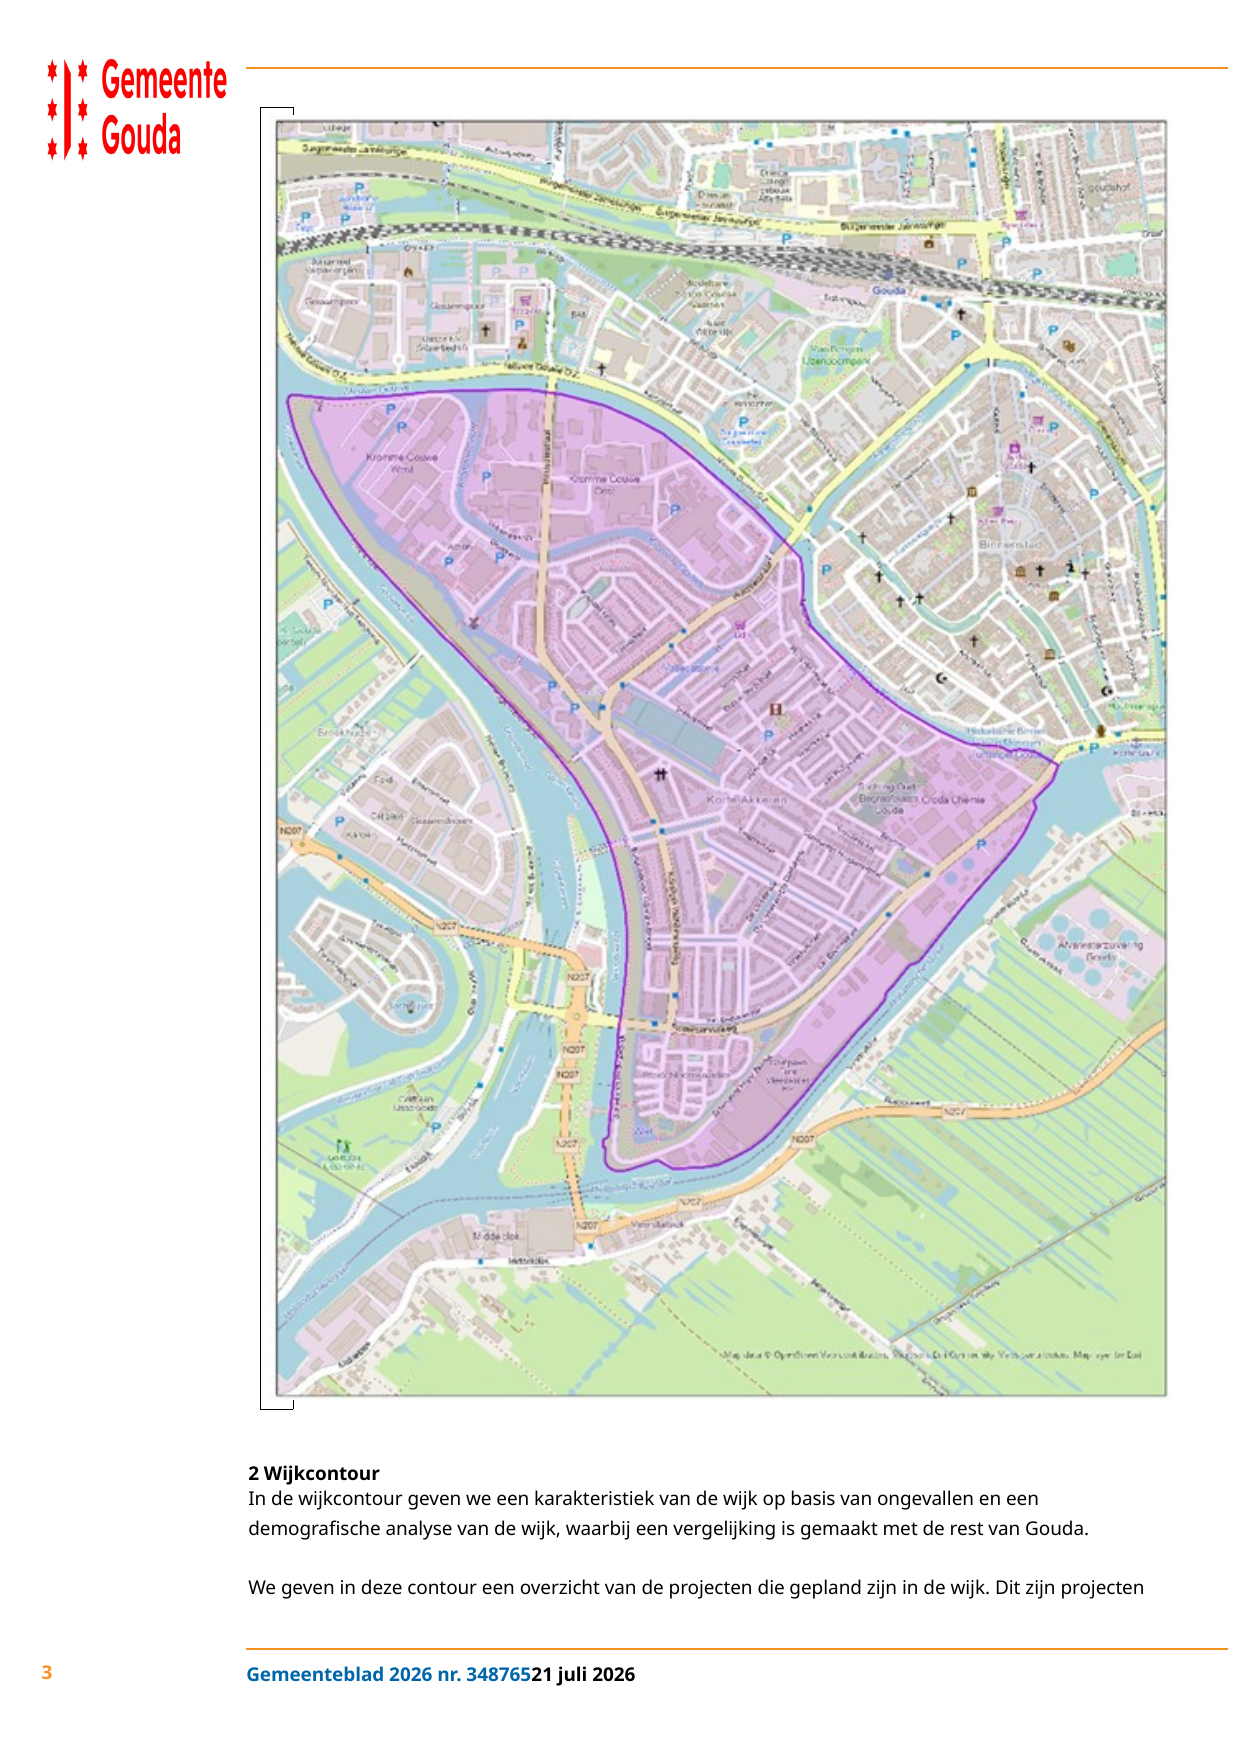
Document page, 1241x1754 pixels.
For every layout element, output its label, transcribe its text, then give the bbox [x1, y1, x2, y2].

picture [268, 115, 1173, 1400]
picture [41, 47, 231, 172]
text 2 Wijkcontour [248, 1460, 1152, 1486]
text In de wijkcontour geven we een karakteristiek van de wijk op basis van ongevallen en een demografische analyse van de wijk, waarbij een vergelijking is gemaakt met de rest van Gouda. [248, 1486, 1152, 1541]
text We geven in deze contour een overzicht van de projecten die gepland zijn in de wijk. Dit zijn projecten [248, 1574, 1152, 1600]
